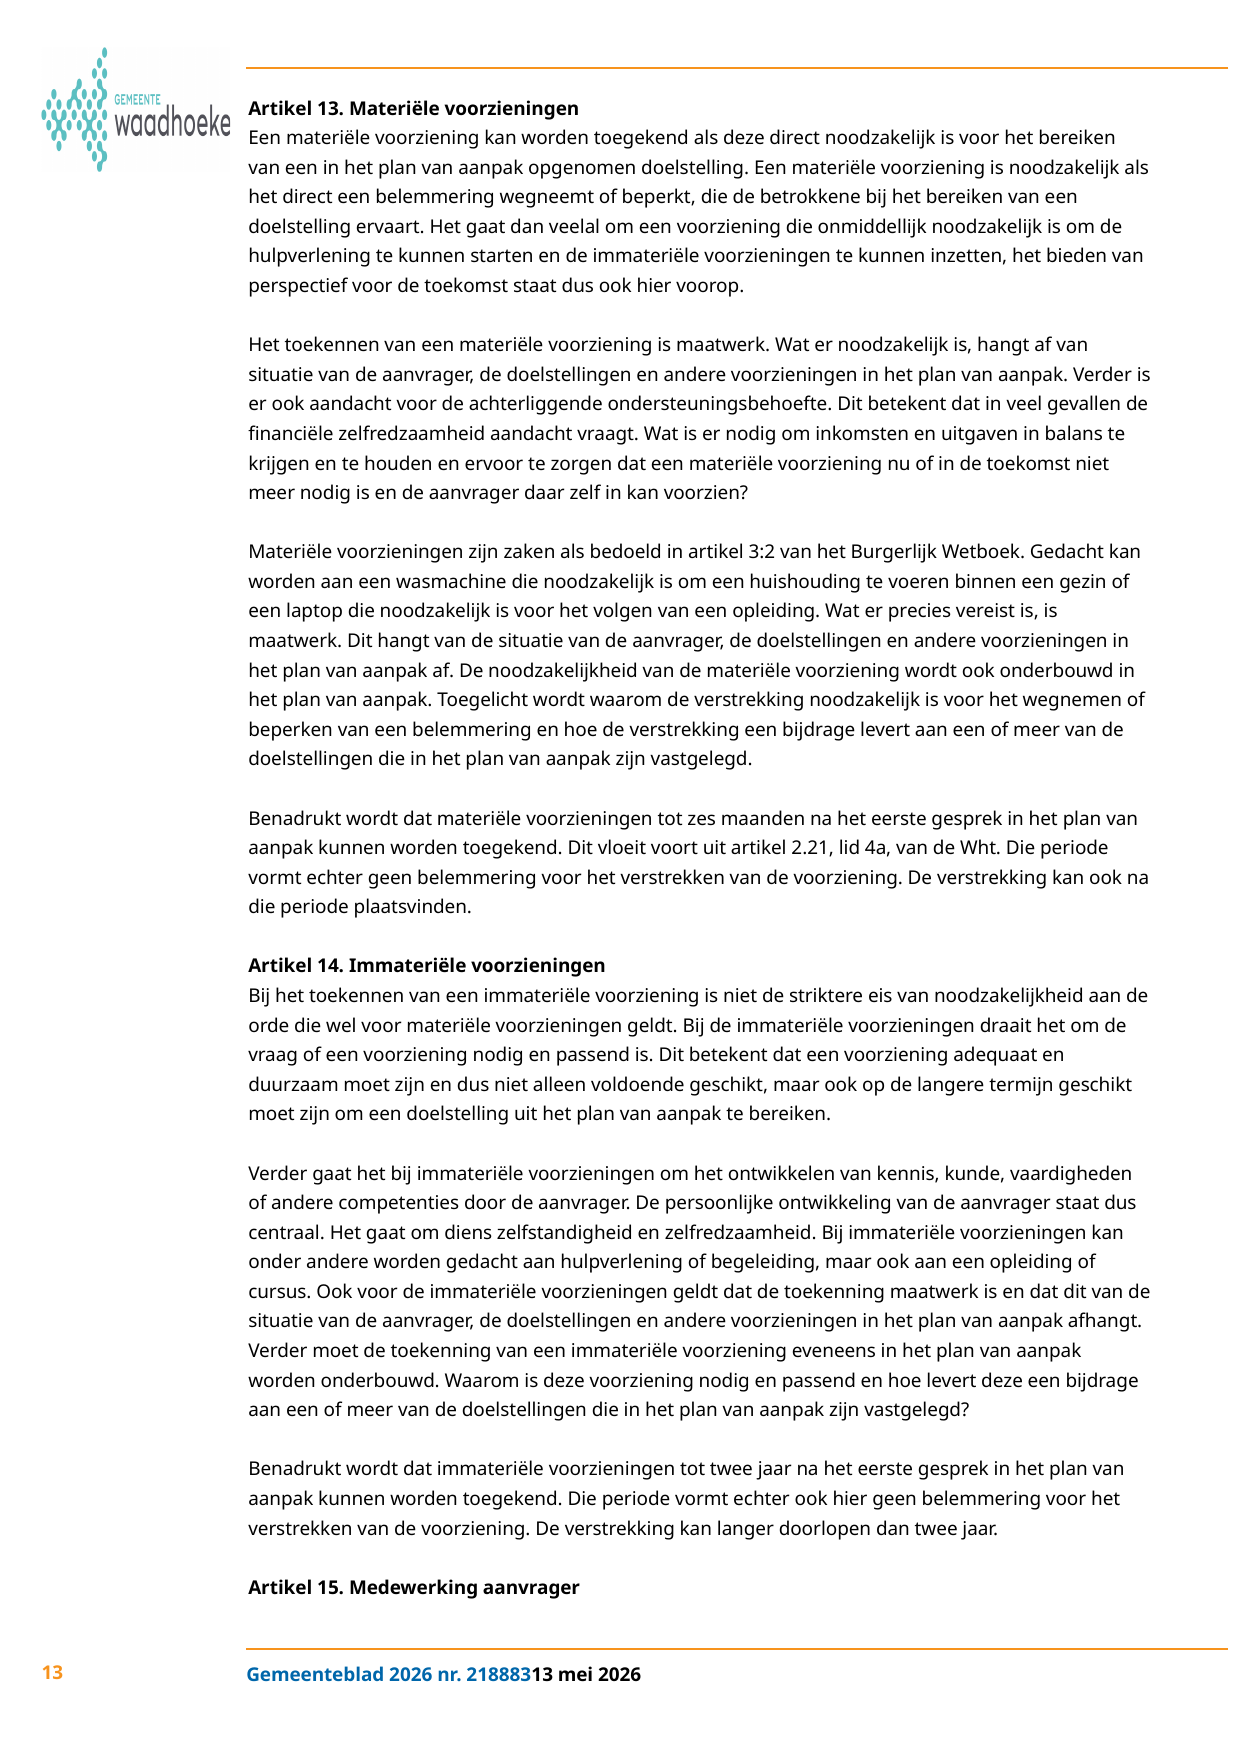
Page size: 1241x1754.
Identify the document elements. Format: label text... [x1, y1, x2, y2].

text Artikel 15. Medewerking aanvrager [248, 1574, 1152, 1600]
text Benadrukt wordt dat immateriële voorzieningen tot twee jaar na het eerste gesprek in het plan van aanpak kunnen worden toegekend. Die periode vormt echter ook hier geen belemmering voor het verstrekken van de voorziening. De verstrekking kan langer doorlopen dan twee jaar. [248, 1456, 1152, 1541]
text Verder gaat het bij immateriële voorzieningen om het ontwikkelen van kennis, kunde, vaardigheden of andere competenties door de aanvrager. De persoonlijke ontwikkeling van de aanvrager staat dus centraal. Het gaat om diens zelfstandigheid en zelfredzaamheid. Bij immateriële voorzieningen kan onder andere worden gedacht aan hulpverlening of begeleiding, maar ook aan een opleiding of cursus. Ook voor de immateriële voorzieningen geldt dat de toekenning maatwerk is en dat dit van de situatie van de aanvrager, de doelstellingen en andere voorzieningen in het plan van aanpak afhangt. Verder moet de toekenning van een immateriële voorziening eveneens in het plan van aanpak worden onderbouwd. Waarom is deze voorziening nodig en passend en hoe levert deze een bijdrage aan een of meer van de doelstellingen die in het plan van aanpak zijn vastgelegd? [248, 1160, 1152, 1422]
text Artikel 13. Materiële voorzieningen [248, 95, 1152, 121]
text Artikel 14. Immateriële voorzieningen [248, 953, 1152, 978]
picture [41, 47, 231, 172]
text Bij het toekennen van een immateriële voorziening is niet de striktere eis van noodzakelijkheid aan de orde die wel voor materiële voorzieningen geldt. Bij de immateriële voorzieningen draait het om de vraag of een voorziening nodig en passend is. Dit betekent dat een voorziening adequaat en duurzaam moet zijn en dus niet alleen voldoende geschikt, maar ook op de langere termijn geschikt moet zijn om een doelstelling uit het plan van aanpak te bereiken. [248, 982, 1152, 1126]
text Materiële voorzieningen zijn zaken als bedoeld in artikel 3:2 van het Burgerlijk Wetboek. Gedacht kan worden aan een wasmachine die noodzakelijk is om een huishouding te voeren binnen een gezin of een laptop die noodzakelijk is voor het volgen van een opleiding. Wat er precies vereist is, is maatwerk. Dit hangt van de situatie van de aanvrager, de doelstellingen en andere voorzieningen in het plan van aanpak af. De noodzakelijkheid van de materiële voorziening wordt ook onderbouwd in het plan van aanpak. Toegelicht wordt waarom de verstrekking noodzakelijk is voor het wegnemen of beperken van een belemmering en hoe de verstrekking een bijdrage levert aan een of meer van de doelstellingen die in het plan van aanpak zijn vastgelegd. [248, 538, 1152, 771]
text Benadrukt wordt dat materiële voorzieningen tot zes maanden na het eerste gesprek in het plan van aanpak kunnen worden toegekend. Dit vloeit voort uit artikel 2.21, lid 4a, van de Wht. Die periode vormt echter geen belemmering voor het verstrekken van de voorziening. De verstrekking kan ook na die periode plaatsvinden. [248, 805, 1152, 919]
text Een materiële voorziening kan worden toegekend als deze direct noodzakelijk is voor het bereiken van een in het plan van aanpak opgenomen doelstelling. Een materiële voorziening is noodzakelijk als het direct een belemmering wegneemt of beperkt, die de betrokkene bij het bereiken van een doelstelling ervaart. Het gaat dan veelal om een voorziening die onmiddellijk noodzakelijk is om de hulpverlening te kunnen starten en de immateriële voorzieningen te kunnen inzetten, het bieden van perspectief voor de toekomst staat dus ook hier voorop. [248, 124, 1152, 298]
text Het toekennen van een materiële voorziening is maatwerk. Wat er noodzakelijk is, hangt af van situatie van de aanvrager, de doelstellingen en andere voorzieningen in het plan van aanpak. Verder is er ook aandacht voor de achterliggende ondersteuningsbehoefte. Dit betekent dat in veel gevallen de financiële zelfredzaamheid aandacht vraagt. Wat is er nodig om inkomsten en uitgaven in balans te krijgen en te houden en ervoor te zorgen dat een materiële voorziening nu of in de toekomst niet meer nodig is en de aanvrager daar zelf in kan voorzien? [248, 331, 1152, 505]
